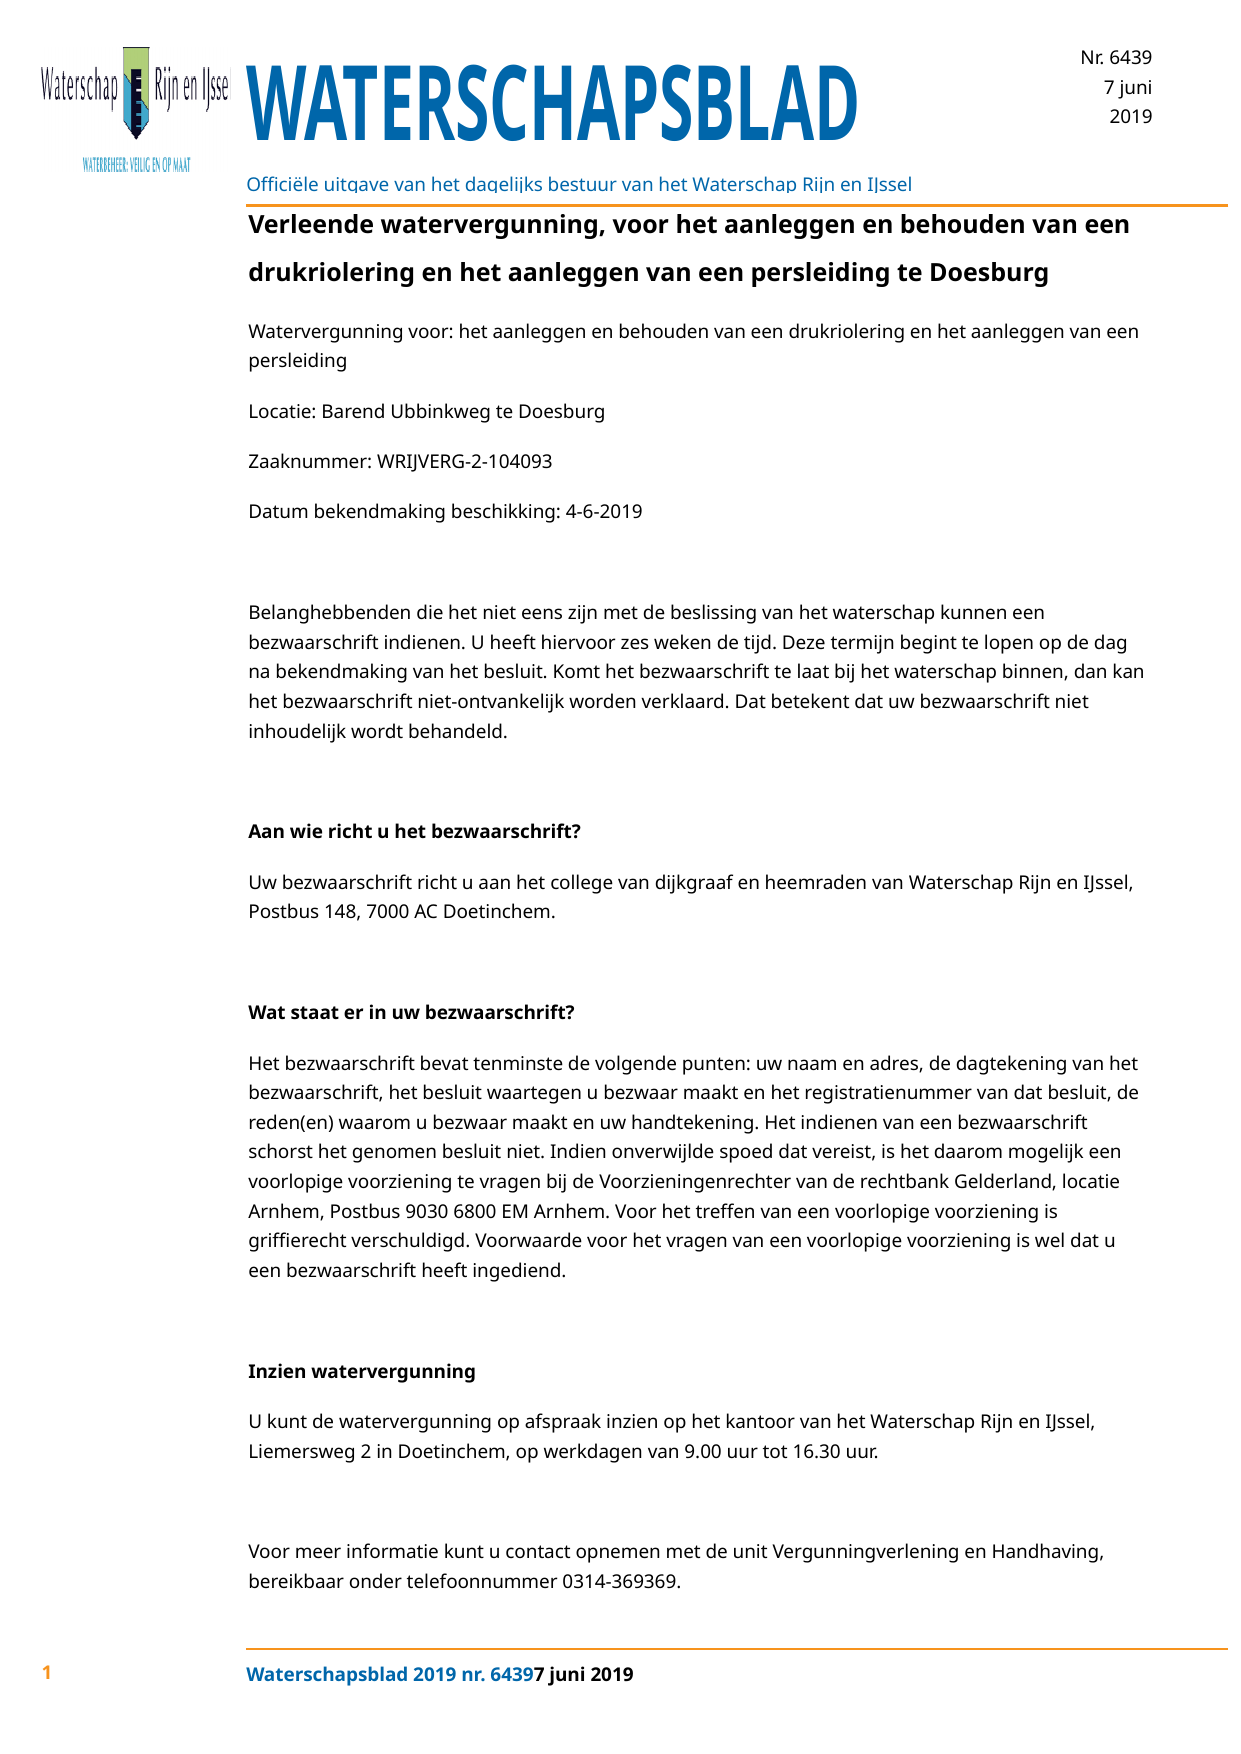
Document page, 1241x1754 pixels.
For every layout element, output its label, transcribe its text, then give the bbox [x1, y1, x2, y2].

text U kunt de watervergunning op afspraak inzien op het kantoor van het Waterschap Rijn en IJssel, Liemersweg 2 in Doetinchem, op werkdagen van 9.00 uur tot 16.30 uur. [248, 1408, 1152, 1464]
text Watervergunning voor: het aanleggen en behouden van een drukriolering en het aanleggen van een persleiding [248, 318, 1152, 373]
text Uw bezwaarschrift richt u aan het college van dijkgraaf en heemraden van Waterschap Rijn en IJssel, Postbus 148, 7000 AC Doetinchem. [248, 869, 1152, 924]
picture [41, 47, 231, 172]
text Wat staat er in uw bezwaarschrift? [248, 999, 1152, 1025]
text Verleende watervergunning, voor het aanleggen en behouden van een drukriolering en het aanleggen van een persleiding te Doesburg [248, 207, 1152, 288]
text Aan wie richt u het bezwaarschrift? [248, 819, 1152, 844]
text Het bezwaarschrift bevat tenminste de volgende punten: uw naam en adres, de dagtekening van het bezwaarschrift, het besluit waartegen u bezwaar maakt en het registratienummer van dat besluit, de reden(en) waarom u bezwaar maakt en uw handtekening. Het indienen van een bezwaarschrift schorst het genomen besluit niet. Indien onverwijlde spoed dat vereist, is het daarom mogelijk een voorlopige voorziening te vragen bij de Voorzieningenrechter van de rechtbank Gelderland, locatie Arnhem, Postbus 9030 6800 EM Arnhem. Voor het treffen van een voorlopige voorziening is griffierecht verschuldigd. Voorwaarde voor het vragen van een voorlopige voorziening is wel dat u een bezwaarschrift heeft ingediend. [248, 1050, 1152, 1283]
text Datum bekendmaking beschikking: 4-6-2019 [248, 499, 1152, 524]
text Inzien watervergunning [248, 1358, 1152, 1384]
text Locatie: Barend Ubbinkweg te Doesburg [248, 398, 1152, 424]
text Voor meer informatie kunt u contact opnemen met de unit Vergunningverlening en Handhaving, bereikbaar onder telefoonnummer 0314-369369. [248, 1539, 1152, 1594]
text Zaaknummer: WRIJVERG-2-104093 [248, 448, 1152, 474]
text Belanghebbenden die het niet eens zijn met de beslissing van het waterschap kunnen een bezwaarschrift indienen. U heeft hiervoor zes weken de tijd. Deze termijn begint te lopen op de dag na bekendmaking van het besluit. Komt het bezwaarschrift te laat bij het waterschap binnen, dan kan het bezwaarschrift niet-ontvankelijk worden verklaard. Dat betekent dat uw bezwaarschrift niet inhoudelijk wordt behandeld. [248, 599, 1152, 744]
